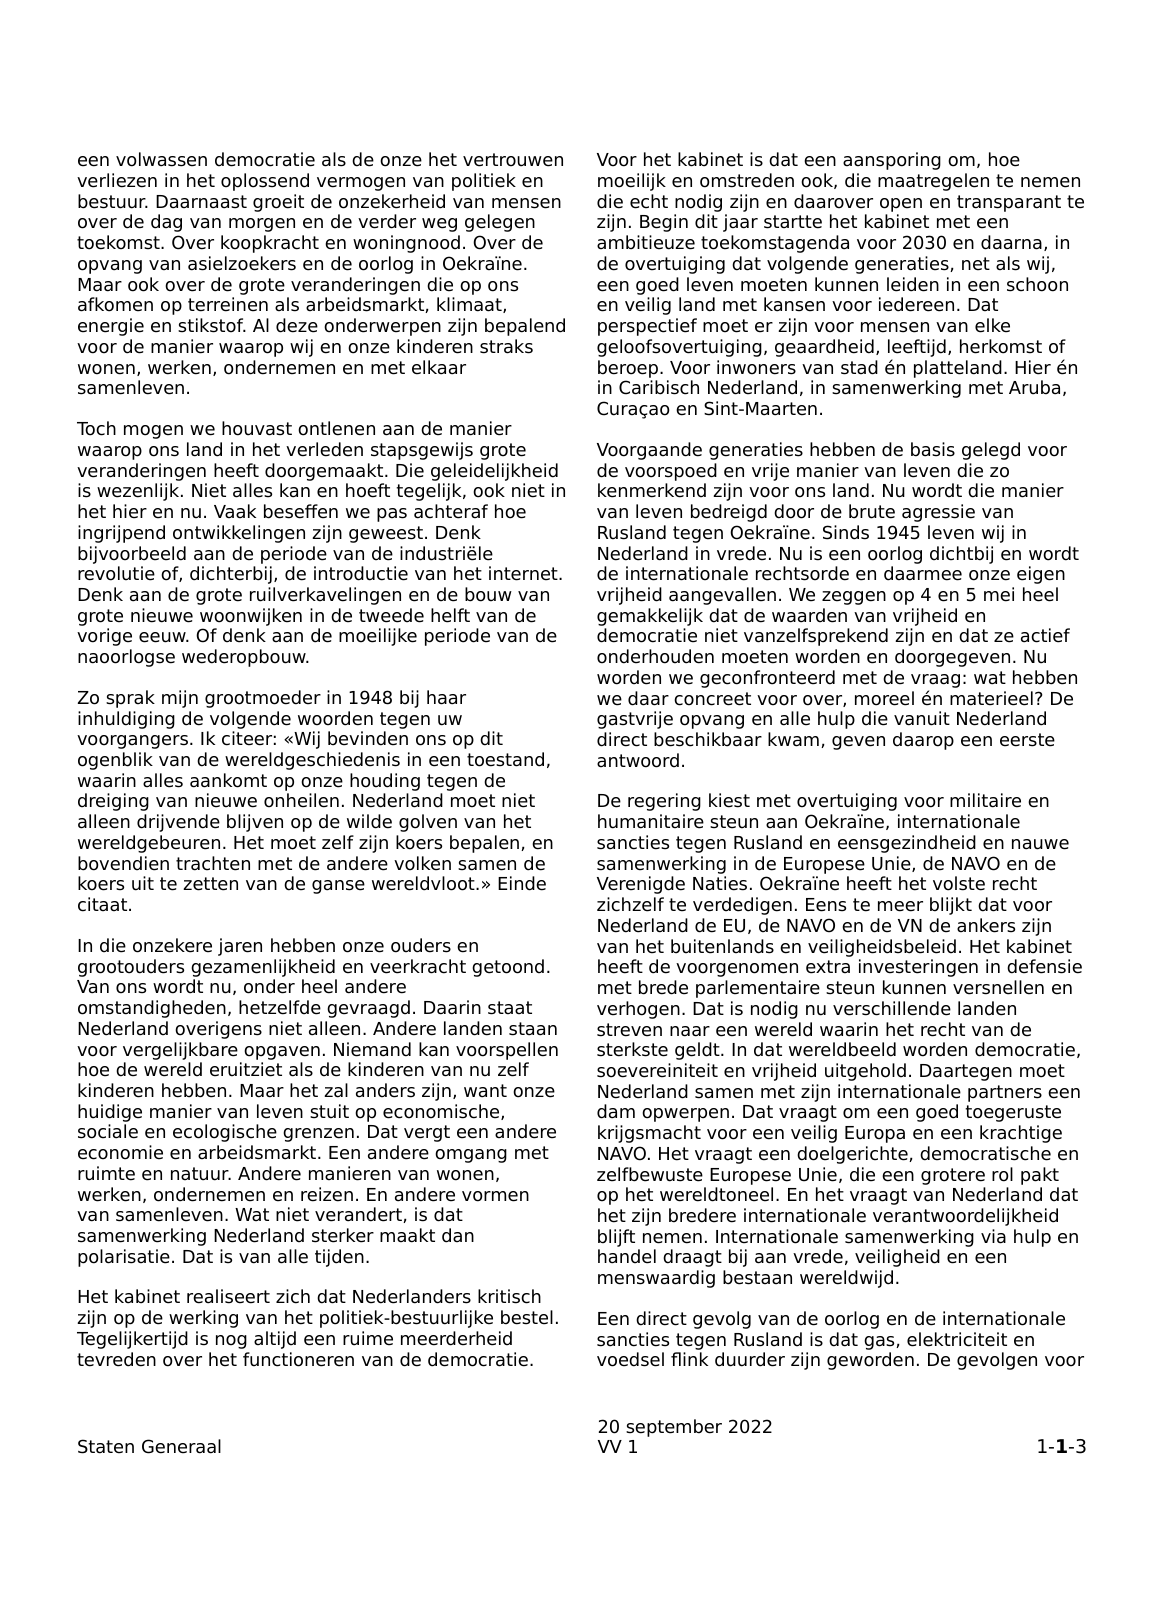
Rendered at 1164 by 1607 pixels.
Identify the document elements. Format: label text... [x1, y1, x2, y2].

text Voor het kabinet is dat een aansporing om, hoe moeilijk en omstreden ook, die maatregelen te nemen die echt nodig zijn en daarover open en transparant te zijn. Begin dit jaar startte het kabinet met een ambitieuze toekomstagenda voor 2030 en daarna, in de overtuiging dat volgende generaties, net als wij, een goed leven moeten kunnen leiden in een schoon en veilig land met kansen voor iedereen. Dat perspectief moet er zijn voor mensen van elke geloofsovertuiging, geaardheid, leeftijd, herkomst of beroep. Voor inwoners van stad én platteland. Hier én in Caribisch Nederland, in samenwerking met Aruba, Curaçao en Sint-Maarten. [596, 150, 1087, 420]
text De regering kiest met overtuiging voor militaire en humanitaire steun aan Oekraïne, internationale sancties tegen Rusland en eensgezindheid en nauwe samenwerking in de Europese Unie, de NAVO en de Verenigde Naties. Oekraïne heeft het volste recht zichzelf te verdedigen. Eens te meer blijkt dat voor Nederland de EU, de NAVO en de VN de ankers zijn van het buitenlands en veiligheidsbeleid. Het kabinet heeft de voorgenomen extra investeringen in defensie met brede parlementaire steun kunnen versnellen en verhogen. Dat is nodig nu verschillende landen streven naar een wereld waarin het recht van de sterkste geldt. In dat wereldbeeld worden democratie, soevereiniteit en vrijheid uitgehold. Daartegen moet Nederland samen met zijn internationale partners een dam opwerpen. Dat vraagt om een goed toegeruste krijgsmacht voor een veilig Europa en een krachtige NAVO. Het vraagt een doelgerichte, democratische en zelfbewuste Europese Unie, die een grotere rol pakt op het wereldtoneel. En het vraagt van Nederland dat het zijn bredere internationale verantwoordelijkheid blijft nemen. Internationale samenwerking via hulp en handel draagt bij aan vrede, veiligheid en een menswaardig bestaan wereldwijd. [596, 791, 1087, 1289]
text In die onzekere jaren hebben onze ouders en grootouders gezamenlijkheid en veerkracht getoond. Van ons wordt nu, onder heel andere omstandigheden, hetzelfde gevraagd. Daarin staat Nederland overigens niet alleen. Andere landen staan voor vergelijkbare opgaven. Niemand kan voorspellen hoe de wereld eruitziet als de kinderen van nu zelf kinderen hebben. Maar het zal anders zijn, want onze huidige manier van leven stuit op economische, sociale en ecologische grenzen. Dat vergt een andere economie en arbeidsmarkt. Een andere omgang met ruimte en natuur. Andere manieren van wonen, werken, ondernemen en reizen. En andere vormen van samenleven. Wat niet verandert, is dat samenwerking Nederland sterker maakt dan polarisatie. Dat is van alle tijden. [77, 936, 567, 1267]
text Zo sprak mijn grootmoeder in 1948 bij haar inhuldiging de volgende woorden tegen uw voorgangers. Ik citeer: «Wij bevinden ons op dit ogenblik van de wereldgeschiedenis in een toestand, waarin alles aankomt op onze houding tegen de dreiging van nieuwe onheilen. Nederland moet niet alleen drijvende blijven op de wilde golven van het wereldgebeuren. Het moet zelf zijn koers bepalen, en bovendien trachten met de andere volken samen de koers uit te zetten van de ganse wereldvloot.» Einde citaat. [77, 688, 567, 916]
text een volwassen democratie als de onze het vertrouwen verliezen in het oplossend vermogen van politiek en bestuur. Daarnaast groeit de onzekerheid van mensen over de dag van morgen en de verder weg gelegen toekomst. Over koopkracht en woningnood. Over de opvang van asielzoekers en de oorlog in Oekraïne. Maar ook over de grote veranderingen die op ons afkomen op terreinen als arbeidsmarkt, klimaat, energie en stikstof. Al deze onderwerpen zijn bepalend voor de manier waarop wij en onze kinderen straks wonen, werken, ondernemen en met elkaar samenleven. [77, 150, 567, 399]
text Het kabinet realiseert zich dat Nederlanders kritisch zijn op de werking van het politiek-bestuurlijke bestel. Tegelijkertijd is nog altijd een ruime meerderheid tevreden over het functioneren van de democratie. [77, 1287, 567, 1370]
text Een direct gevolg van de oorlog en de internationale sancties tegen Rusland is dat gas, elektriciteit en voedsel flink duurder zijn geworden. De gevolgen voor [596, 1309, 1087, 1371]
text Voorgaande generaties hebben de basis gelegd voor de voorspoed en vrije manier van leven die zo kenmerkend zijn voor ons land. Nu wordt die manier van leven bedreigd door de brute agressie van Rusland tegen Oekraïne. Sinds 1945 leven wij in Nederland in vrede. Nu is een oorlog dichtbij en wordt de internationale rechtsorde en daarmee onze eigen vrijheid aangevallen. We zeggen op 4 en 5 mei heel gemakkelijk dat de waarden van vrijheid en democratie niet vanzelfsprekend zijn en dat ze actief onderhouden moeten worden en doorgegeven. Nu worden we geconfronteerd met de vraag: wat hebben we daar concreet voor over, moreel én materieel? De gastvrije opvang en alle hulp die vanuit Nederland direct beschikbaar kwam, geven daarop een eerste antwoord. [596, 440, 1087, 771]
text Toch mogen we houvast ontlenen aan de manier waarop ons land in het verleden stapsgewijs grote veranderingen heeft doorgemaakt. Die geleidelijkheid is wezenlijk. Niet alles kan en hoeft tegelijk, ook niet in het hier en nu. Vaak beseffen we pas achteraf hoe ingrijpend ontwikkelingen zijn geweest. Denk bijvoorbeeld aan de periode van de industriële revolutie of, dichterbij, de introductie van het internet. Denk aan de grote ruilverkavelingen en de bouw van grote nieuwe woonwijken in de tweede helft van de vorige eeuw. Of denk aan de moeilijke periode van de naoorlogse wederopbouw. [77, 419, 567, 668]
